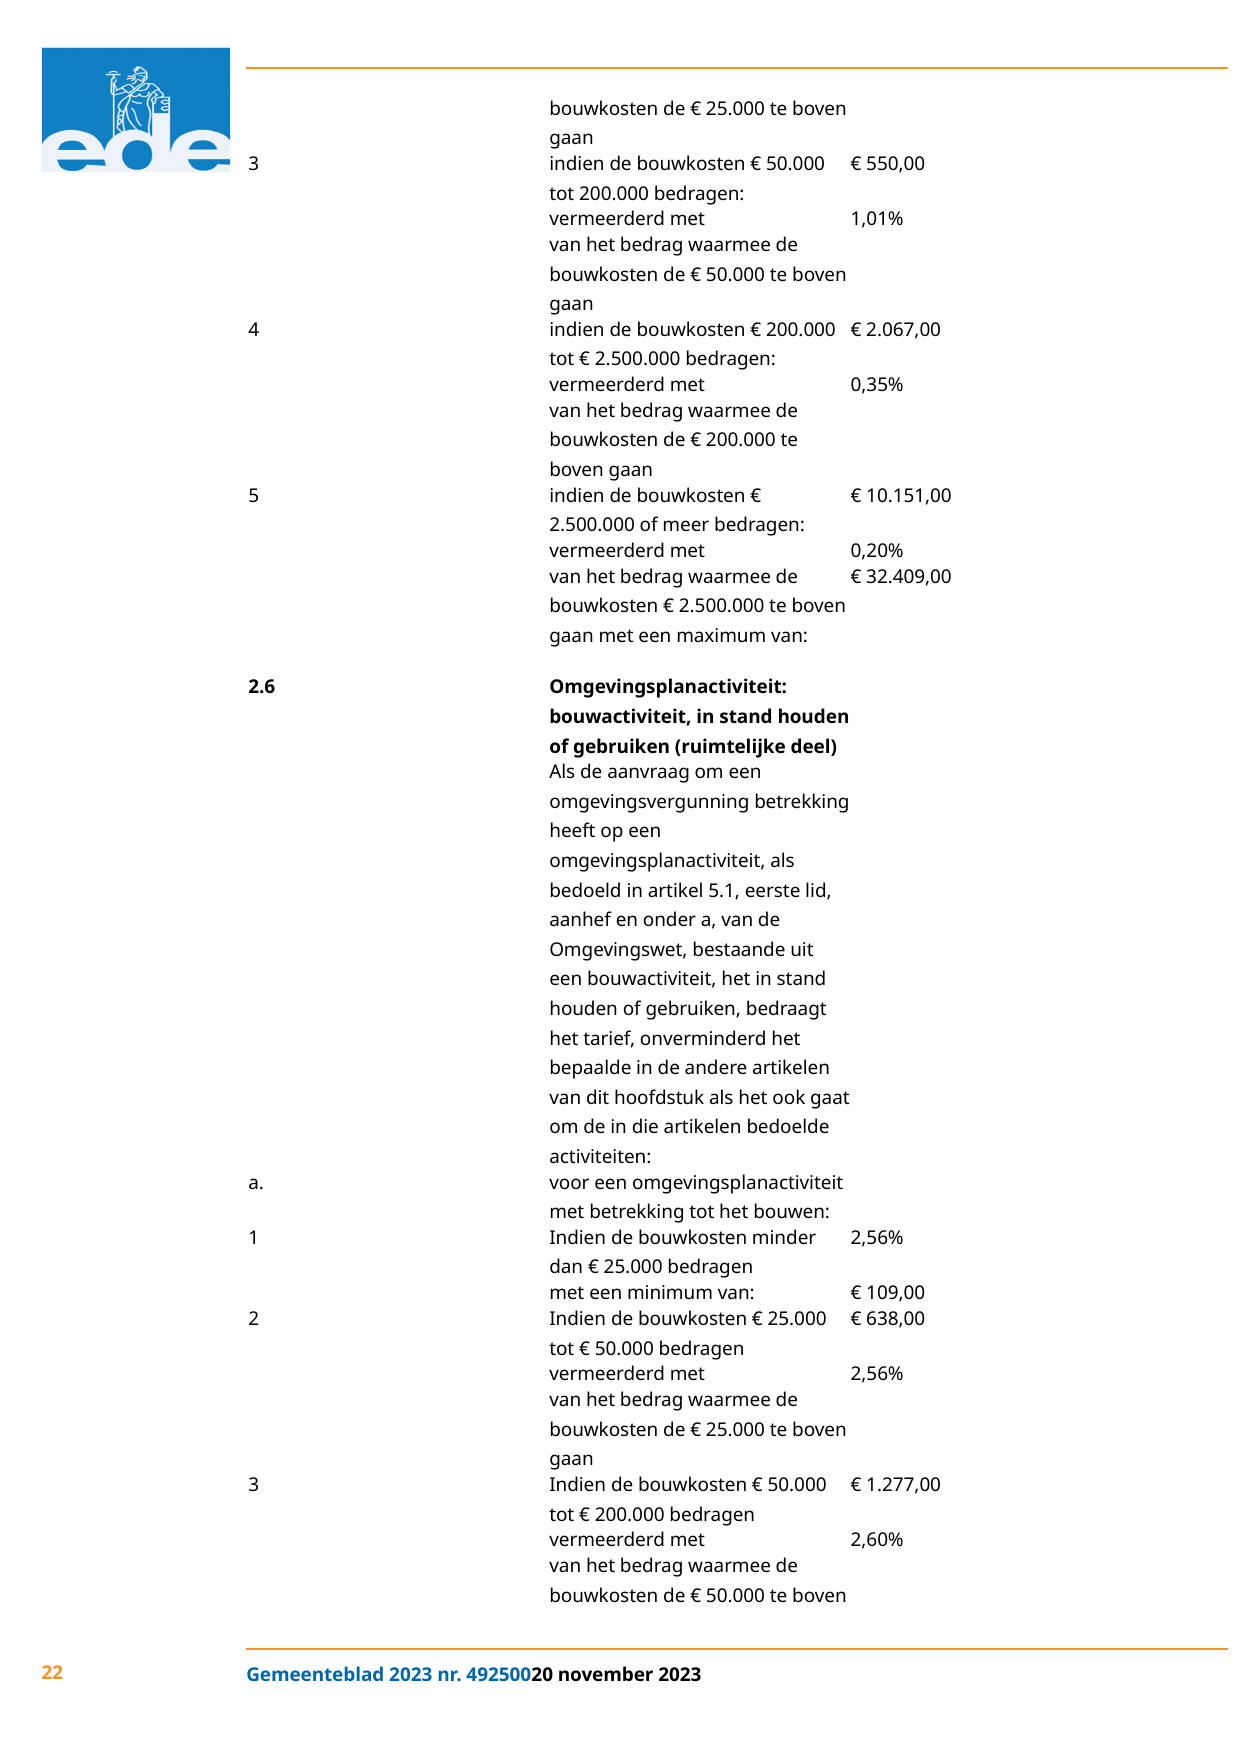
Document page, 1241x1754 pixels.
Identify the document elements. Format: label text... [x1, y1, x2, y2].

table_cell [248, 648, 549, 674]
table_cell [850, 759, 1152, 1169]
table_cell [248, 1280, 549, 1305]
table_cell [248, 1361, 549, 1386]
table_cell 2 [248, 1305, 549, 1361]
table_cell 0,20% [850, 537, 1152, 563]
table_cell 2,56% [850, 1224, 1152, 1279]
table_cell 1,01% [850, 205, 1152, 231]
table_cell vermeerderd met [549, 1361, 850, 1386]
table_cell [248, 231, 549, 316]
table_cell vermeerderd met [549, 1526, 850, 1552]
table_cell € 1.277,00 [850, 1471, 1152, 1526]
table_cell [850, 397, 1152, 482]
table_cell 2.6 [248, 674, 549, 758]
table_cell Omgevingsplanactiviteit: bouwactiviteit, in stand houden of gebruiken (ruimtelijke deel) [549, 674, 850, 758]
table_cell van het bedrag waarmee de bouwkosten de € 200.000 te boven gaan [549, 397, 850, 482]
table_cell voor een omgevingsplanactiviteit met betrekking tot het bouwen: [549, 1169, 850, 1224]
table_cell bouwkosten de € 25.000 te boven gaan [549, 95, 850, 150]
table_cell Indien de bouwkosten € 50.000 tot € 200.000 bedragen [549, 1471, 850, 1526]
table_cell 3 [248, 1471, 549, 1526]
table_cell [248, 563, 549, 648]
table_cell 2,56% [850, 1361, 1152, 1386]
table_cell [248, 1526, 549, 1552]
table_cell € 2.067,00 [850, 316, 1152, 371]
table_cell Indien de bouwkosten € 25.000 tot € 50.000 bedragen [549, 1305, 850, 1361]
table_cell [248, 1552, 549, 1607]
table_cell indien de bouwkosten € 2.500.000 of meer bedragen: [549, 482, 850, 537]
table_cell [248, 205, 549, 231]
table_cell vermeerderd met [549, 205, 850, 231]
table_cell [248, 759, 549, 1169]
table_cell [850, 1169, 1152, 1224]
table_cell [248, 95, 549, 150]
table_cell [850, 648, 1152, 674]
table_cell [850, 1552, 1152, 1607]
table_cell van het bedrag waarmee de bouwkosten de € 25.000 te boven gaan [549, 1386, 850, 1471]
table_cell [549, 648, 850, 674]
table_cell 3 [248, 150, 549, 205]
table_cell van het bedrag waarmee de bouwkosten € 2.500.000 te boven gaan met een maximum van: [549, 563, 850, 648]
table_cell [850, 674, 1152, 758]
table_cell 4 [248, 316, 549, 371]
table_cell [248, 397, 549, 482]
table_cell € 32.409,00 [850, 563, 1152, 648]
table_cell 5 [248, 482, 549, 537]
table_cell van het bedrag waarmee de bouwkosten de € 50.000 te boven [549, 1552, 850, 1607]
table_cell [850, 95, 1152, 150]
table_cell € 109,00 [850, 1280, 1152, 1305]
table_cell € 638,00 [850, 1305, 1152, 1361]
table_cell vermeerderd met [549, 537, 850, 563]
table_cell € 10.151,00 [850, 482, 1152, 537]
table_cell [850, 1386, 1152, 1471]
table_cell € 550,00 [850, 150, 1152, 205]
table_cell [248, 1386, 549, 1471]
table_cell 0,35% [850, 371, 1152, 397]
table_cell indien de bouwkosten € 50.000 tot 200.000 bedragen: [549, 150, 850, 205]
table_cell Als de aanvraag om een omgevingsvergunning betrekking heeft op een omgevingsplanactiviteit, als bedoeld in artikel 5.1, eerste lid, aanhef en onder a, van de Omgevingswet, bestaande uit een bouwactiviteit, het in stand houden of gebruiken, bedraagt het tarief, onverminderd het bepaalde in de andere artikelen van dit hoofdstuk als het ook gaat om de in die artikelen bedoelde activiteiten: [549, 759, 850, 1169]
table_cell 2,60% [850, 1526, 1152, 1552]
table_cell 1 [248, 1224, 549, 1279]
table_cell a. [248, 1169, 549, 1224]
table_cell Indien de bouwkosten minder dan € 25.000 bedragen [549, 1224, 850, 1279]
table_cell [850, 231, 1152, 316]
table_cell van het bedrag waarmee de bouwkosten de € 50.000 te boven gaan [549, 231, 850, 316]
picture [41, 47, 231, 172]
table_cell [248, 371, 549, 397]
table_cell indien de bouwkosten € 200.000 tot € 2.500.000 bedragen: [549, 316, 850, 371]
table_cell met een minimum van: [549, 1280, 850, 1305]
table_cell [248, 537, 549, 563]
table_cell vermeerderd met [549, 371, 850, 397]
